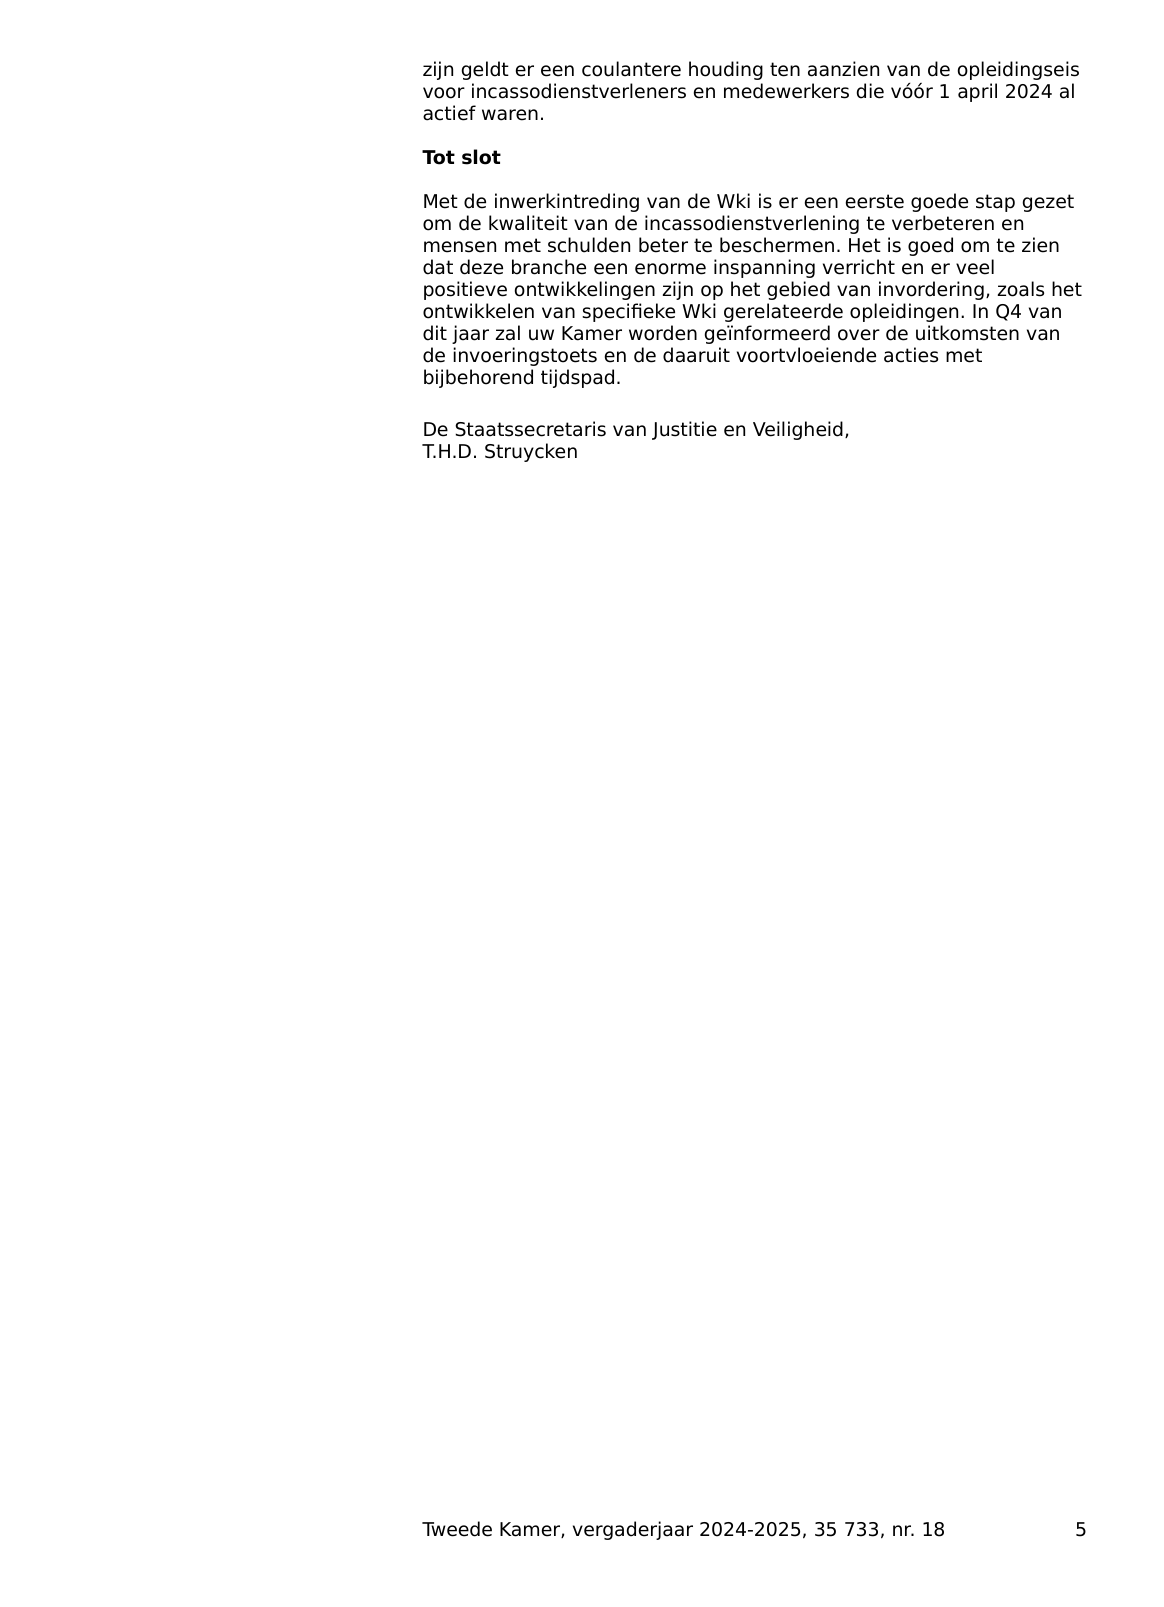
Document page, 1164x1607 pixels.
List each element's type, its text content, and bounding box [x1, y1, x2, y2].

text De Staatssecretaris van Justitie en Veiligheid, T.H.D. Struycken [422, 419, 1087, 463]
text zijn geldt er een coulantere houding ten aanzien van de opleidingseis voor incassodienstverleners en medewerkers die vóór 1 april 2024 al actief waren. [422, 59, 1087, 125]
text Met de inwerkintreding van de Wki is er een eerste goede stap gezet om de kwaliteit van de incassodienstverlening te verbeteren en mensen met schulden beter te beschermen. Het is goed om te zien dat deze branche een enorme inspanning verricht en er veel positieve ontwikkelingen zijn op het gebied van invordering, zoals het ontwikkelen van specifieke Wki gerelateerde opleidingen. In Q4 van dit jaar zal uw Kamer worden geïnformeerd over de uitkomsten van de invoeringstoets en de daaruit voortvloeiende acties met bijbehorend tijdspad. [422, 191, 1087, 389]
subtitle Tot slot [422, 147, 1087, 169]
